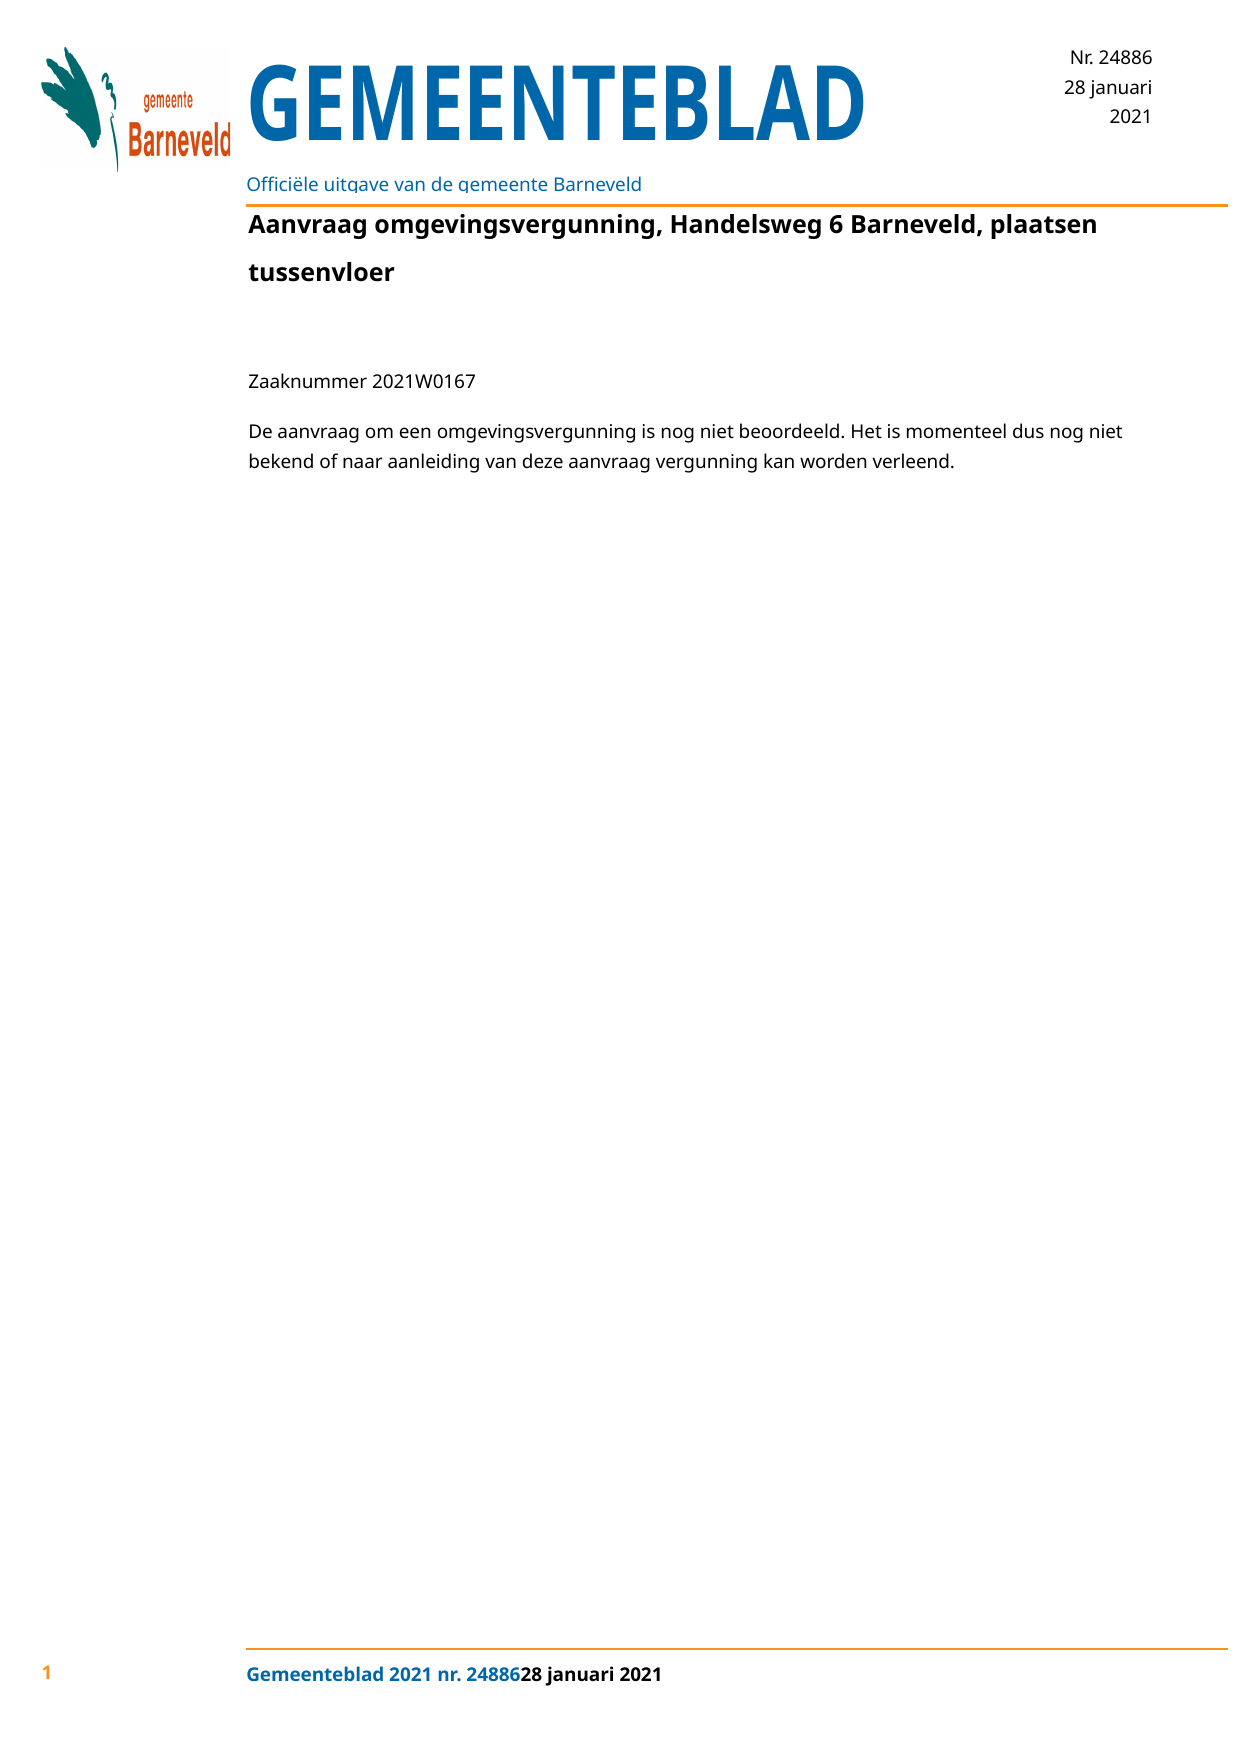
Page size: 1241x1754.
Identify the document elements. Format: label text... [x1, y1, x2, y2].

text Aanvraag omgevingsvergunning, Handelsweg 6 Barneveld, plaatsen tussenvloer [248, 207, 1152, 288]
text Zaaknummer 2021W0167 [248, 368, 1152, 394]
picture [41, 47, 231, 172]
text De aanvraag om een omgevingsvergunning is nog niet beoordeeld. Het is momenteel dus nog niet bekend of naar aanleiding van deze aanvraag vergunning kan worden verleend. [248, 419, 1152, 474]
